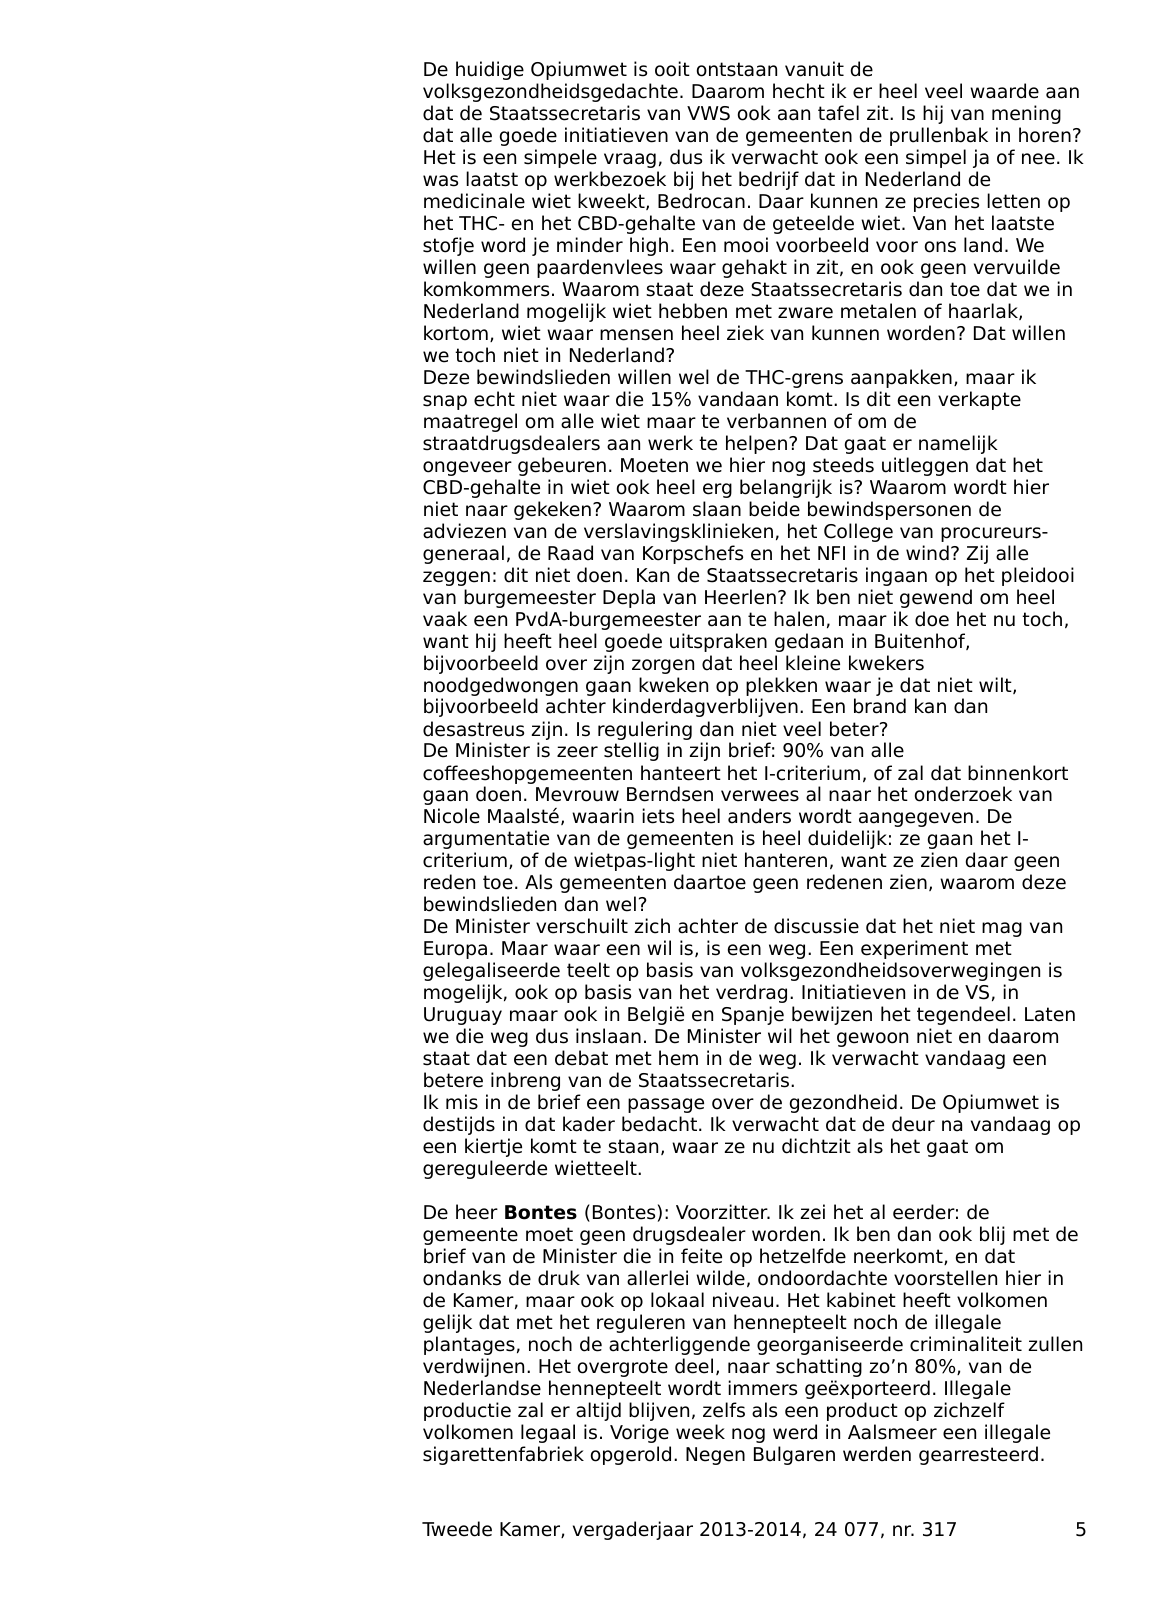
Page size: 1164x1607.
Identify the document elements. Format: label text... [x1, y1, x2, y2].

text Ik mis in de brief een passage over de gezondheid. De Opiumwet is destijds in dat kader bedacht. Ik verwacht dat de deur na vandaag op een kiertje komt te staan, waar ze nu dichtzit als het gaat om gereguleerde wietteelt. [422, 1092, 1087, 1180]
text De Minister verschuilt zich achter de discussie dat het niet mag van Europa. Maar waar een wil is, is een weg. Een experiment met gelegaliseerde teelt op basis van volksgezondheidsoverwegingen is mogelijk, ook op basis van het verdrag. Initiatieven in de VS, in Uruguay maar ook in België en Spanje bewijzen het tegendeel. Laten we die weg dus inslaan. De Minister wil het gewoon niet en daarom staat dat een debat met hem in de weg. Ik verwacht vandaag een betere inbreng van de Staatssecretaris. [422, 916, 1087, 1092]
text De heer Bontes (Bontes): Voorzitter. Ik zei het al eerder: de gemeente moet geen drugsdealer worden. Ik ben dan ook blij met de brief van de Minister die in feite op hetzelfde neerkomt, en dat ondanks de druk van allerlei wilde, ondoordachte voorstellen hier in de Kamer, maar ook op lokaal niveau. Het kabinet heeft volkomen gelijk dat met het reguleren van hennepteelt noch de illegale plantages, noch de achterliggende georganiseerde criminaliteit zullen verdwijnen. Het overgrote deel, naar schatting zo’n 80%, van de Nederlandse hennepteelt wordt immers geëxporteerd. Illegale productie zal er altijd blijven, zelfs als een product op zichzelf volkomen legaal is. Vorige week nog werd in Aalsmeer een illegale sigarettenfabriek opgerold. Negen Bulgaren werden gearresteerd. [422, 1202, 1087, 1466]
text De huidige Opiumwet is ooit ontstaan vanuit de volksgezondheidsgedachte. Daarom hecht ik er heel veel waarde aan dat de Staatssecretaris van VWS ook aan tafel zit. Is hij van mening dat alle goede initiatieven van de gemeenten de prullenbak in horen? Het is een simpele vraag, dus ik verwacht ook een simpel ja of nee. Ik was laatst op werkbezoek bij het bedrijf dat in Nederland de medicinale wiet kweekt, Bedrocan. Daar kunnen ze precies letten op het THC- en het CBD-gehalte van de geteelde wiet. Van het laatste stofje word je minder high. Een mooi voorbeeld voor ons land. We willen geen paardenvlees waar gehakt in zit, en ook geen vervuilde komkommers. Waarom staat deze Staatssecretaris dan toe dat we in Nederland mogelijk wiet hebben met zware metalen of haarlak, kortom, wiet waar mensen heel ziek van kunnen worden? Dat willen we toch niet in Nederland? [422, 59, 1087, 367]
text Deze bewindslieden willen wel de THC-grens aanpakken, maar ik snap echt niet waar die 15% vandaan komt. Is dit een verkapte maatregel om alle wiet maar te verbannen of om de straatdrugsdealers aan werk te helpen? Dat gaat er namelijk ongeveer gebeuren. Moeten we hier nog steeds uitleggen dat het CBD-gehalte in wiet ook heel erg belangrijk is? Waarom wordt hier niet naar gekeken? Waarom slaan beide bewindspersonen de adviezen van de verslavingsklinieken, het College van procureurs-generaal, de Raad van Korpschefs en het NFI in de wind? Zij alle zeggen: dit niet doen. Kan de Staatssecretaris ingaan op het pleidooi van burgemeester Depla van Heerlen? Ik ben niet gewend om heel vaak een PvdA-burgemeester aan te halen, maar ik doe het nu toch, want hij heeft heel goede uitspraken gedaan in Buitenhof, bijvoorbeeld over zijn zorgen dat heel kleine kwekers noodgedwongen gaan kweken op plekken waar je dat niet wilt, bijvoorbeeld achter kinderdagverblijven. Een brand kan dan desastreus zijn. Is regulering dan niet veel beter? [422, 367, 1087, 740]
text De Minister is zeer stellig in zijn brief: 90% van alle coffeeshopgemeenten hanteert het I-criterium, of zal dat binnenkort gaan doen. Mevrouw Berndsen verwees al naar het onderzoek van Nicole Maalsté, waarin iets heel anders wordt aangegeven. De argumentatie van de gemeenten is heel duidelijk: ze gaan het I-criterium, of de wietpas-light niet hanteren, want ze zien daar geen reden toe. Als gemeenten daartoe geen redenen zien, waarom deze bewindslieden dan wel? [422, 740, 1087, 916]
